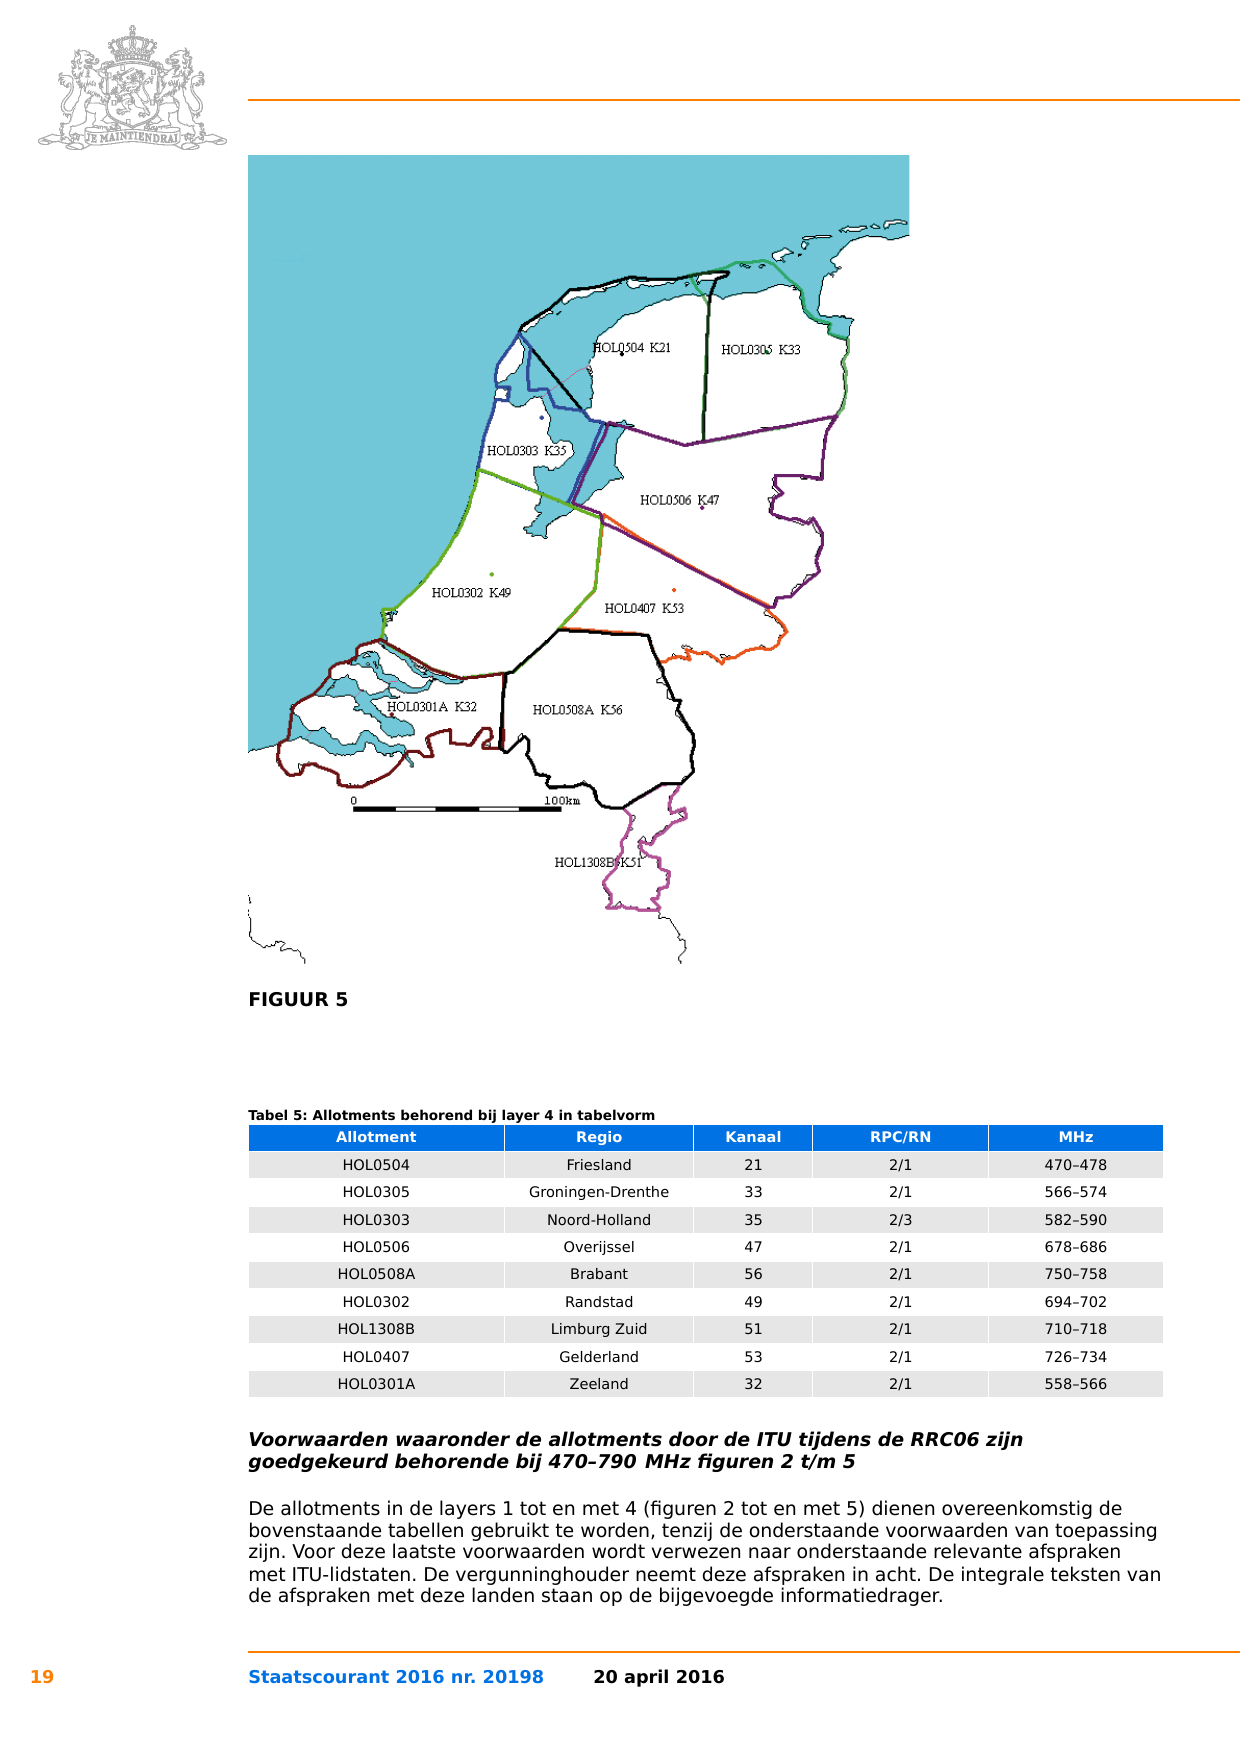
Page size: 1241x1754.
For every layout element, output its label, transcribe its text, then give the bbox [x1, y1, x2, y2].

table_cell 558–566 [989, 1371, 1163, 1397]
table_cell HOL0508A [249, 1262, 504, 1288]
text FIGUUR 5 [248, 989, 909, 1011]
table_cell 2/1 [813, 1344, 988, 1370]
table_cell Zeeland [505, 1371, 693, 1397]
table_cell MHz [989, 1125, 1163, 1151]
table_cell RPC/RN [813, 1125, 988, 1151]
table_cell 2/1 [813, 1234, 988, 1261]
table_cell 53 [694, 1344, 812, 1370]
table_cell Limburg Zuid [505, 1316, 693, 1343]
table_cell Allotment [249, 1125, 504, 1151]
table_cell HOL0301A [249, 1371, 504, 1397]
table_cell 582–590 [989, 1207, 1163, 1233]
table_cell 470–478 [989, 1152, 1163, 1178]
table_cell 33 [694, 1179, 812, 1206]
table_cell 47 [694, 1234, 812, 1261]
table_cell 710–718 [989, 1316, 1163, 1343]
table_cell Regio [505, 1125, 693, 1151]
table_cell Noord-Holland [505, 1207, 693, 1233]
table_header Tabel 5: Allotments behorend bij layer 4 in tabelvorm [248, 1108, 1163, 1123]
table_cell HOL0303 [249, 1207, 504, 1233]
table_cell 726–734 [989, 1344, 1163, 1370]
table_cell 35 [694, 1207, 812, 1233]
table_cell 2/1 [813, 1179, 988, 1206]
table_cell HOL0407 [249, 1344, 504, 1370]
table_cell 2/1 [813, 1316, 988, 1343]
table_cell Friesland [505, 1152, 693, 1178]
table_cell Kanaal [694, 1125, 812, 1151]
table_cell HOL0504 [249, 1152, 504, 1178]
table_cell 566–574 [989, 1179, 1163, 1206]
table_cell HOL1308B [249, 1316, 504, 1343]
table_cell 694–702 [989, 1289, 1163, 1315]
table_cell HOL0506 [249, 1234, 504, 1261]
table_cell 2/1 [813, 1371, 988, 1397]
picture [38, 25, 227, 150]
table_cell 2/1 [813, 1262, 988, 1288]
table_cell 49 [694, 1289, 812, 1315]
table_cell Overijssel [505, 1234, 693, 1261]
table_cell 51 [694, 1316, 812, 1343]
table_cell Randstad [505, 1289, 693, 1315]
table_cell 32 [694, 1371, 812, 1397]
table_cell Groningen-Drenthe [505, 1179, 693, 1206]
table_cell 750–758 [989, 1262, 1163, 1288]
picture [248, 155, 910, 964]
table_cell 56 [694, 1262, 812, 1288]
table_cell 2/3 [813, 1207, 988, 1233]
subtitle Voorwaarden waaronder de allotments door de ITU tijdens de RRC06 zijn goedgekeurd behorende bij 470–790 MHz figuren 2 t/m 5 [248, 1428, 1163, 1472]
table_cell 2/1 [813, 1152, 988, 1178]
table_cell 2/1 [813, 1289, 988, 1315]
table_cell 21 [694, 1152, 812, 1178]
table_cell 678–686 [989, 1234, 1163, 1261]
table_cell Gelderland [505, 1344, 693, 1370]
table_cell HOL0305 [249, 1179, 504, 1206]
table_cell Brabant [505, 1262, 693, 1288]
table_cell HOL0302 [249, 1289, 504, 1315]
text De allotments in de layers 1 tot en met 4 (figuren 2 tot en met 5) dienen overeenkomstig de bovenstaande tabellen gebruikt te worden, tenzij de onderstaande voorwaarden van toepassing zijn. Voor deze laatste voorwaarden wordt verwezen naar onderstaande relevante afspraken met ITU-lidstaten. De vergunninghouder neemt deze afspraken in acht. De integrale teksten van de afspraken met deze landen staan op de bijgevoegde informatiedrager. [248, 1497, 1163, 1607]
